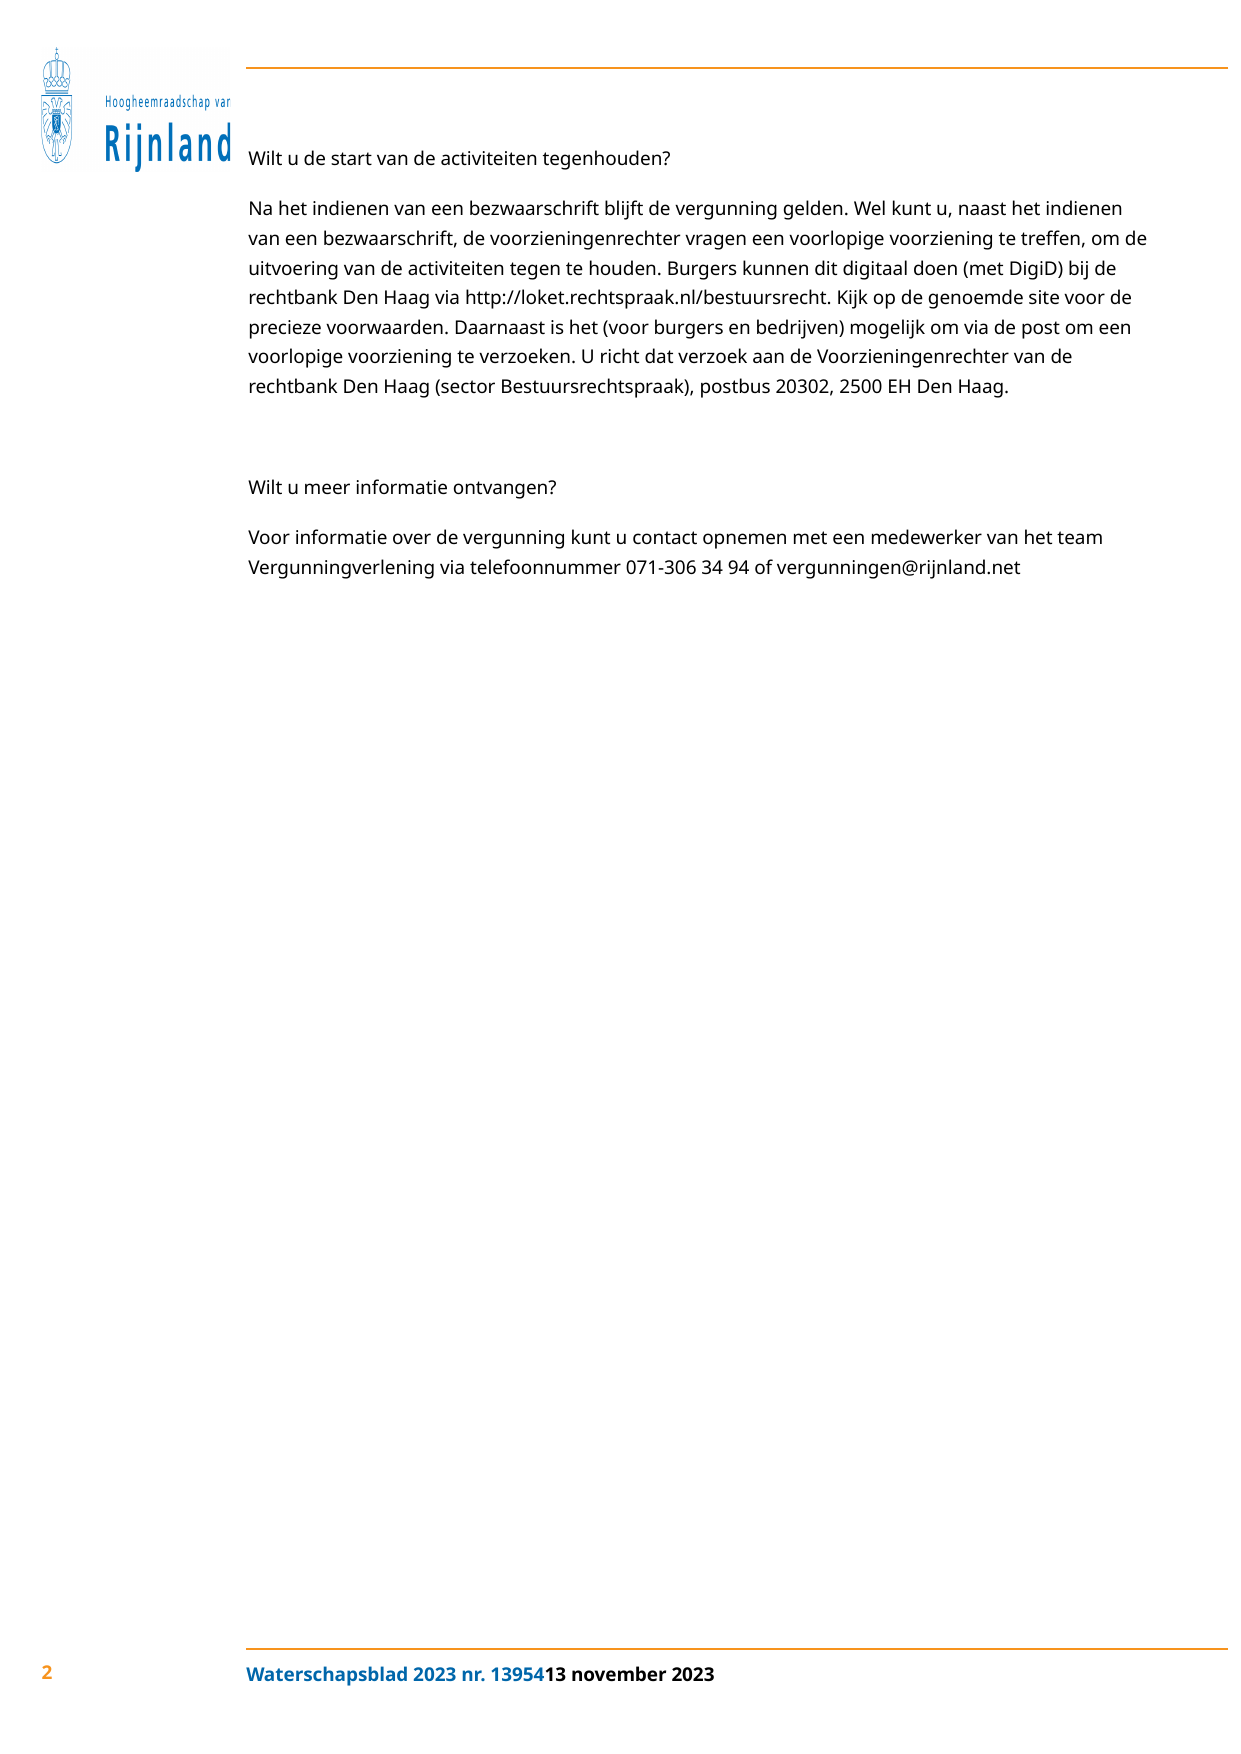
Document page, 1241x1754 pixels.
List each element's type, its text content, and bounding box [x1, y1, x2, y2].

text Na het indienen van een bezwaarschrift blijft de vergunning gelden. Wel kunt u, naast het indienen van een bezwaarschrift, de voorzieningenrechter vragen een voorlopige voorziening te treffen, om de uitvoering van de activiteiten tegen te houden. Burgers kunnen dit digitaal doen (met DigiD) bij de rechtbank Den Haag via http://loket.rechtspraak.nl/bestuursrecht. Kijk op de genoemde site voor de precieze voorwaarden. Daarnaast is het (voor burgers en bedrijven) mogelijk om via de post om een voorlopige voorziening te verzoeken. U richt dat verzoek aan de Voorzieningenrechter van de rechtbank Den Haag (sector Bestuursrechtspraak), postbus 20302, 2500 EH Den Haag. [248, 196, 1152, 399]
text Voor informatie over de vergunning kunt u contact opnemen met een medewerker van het team Vergunningverlening via telefoonnummer 071-306 34 94 of vergunningen@rijnland.net [248, 524, 1152, 580]
text Wilt u meer informatie ontvangen? [248, 474, 1152, 500]
text Wilt u de start van de activiteiten tegenhouden? [248, 145, 1152, 171]
picture [41, 47, 231, 172]
